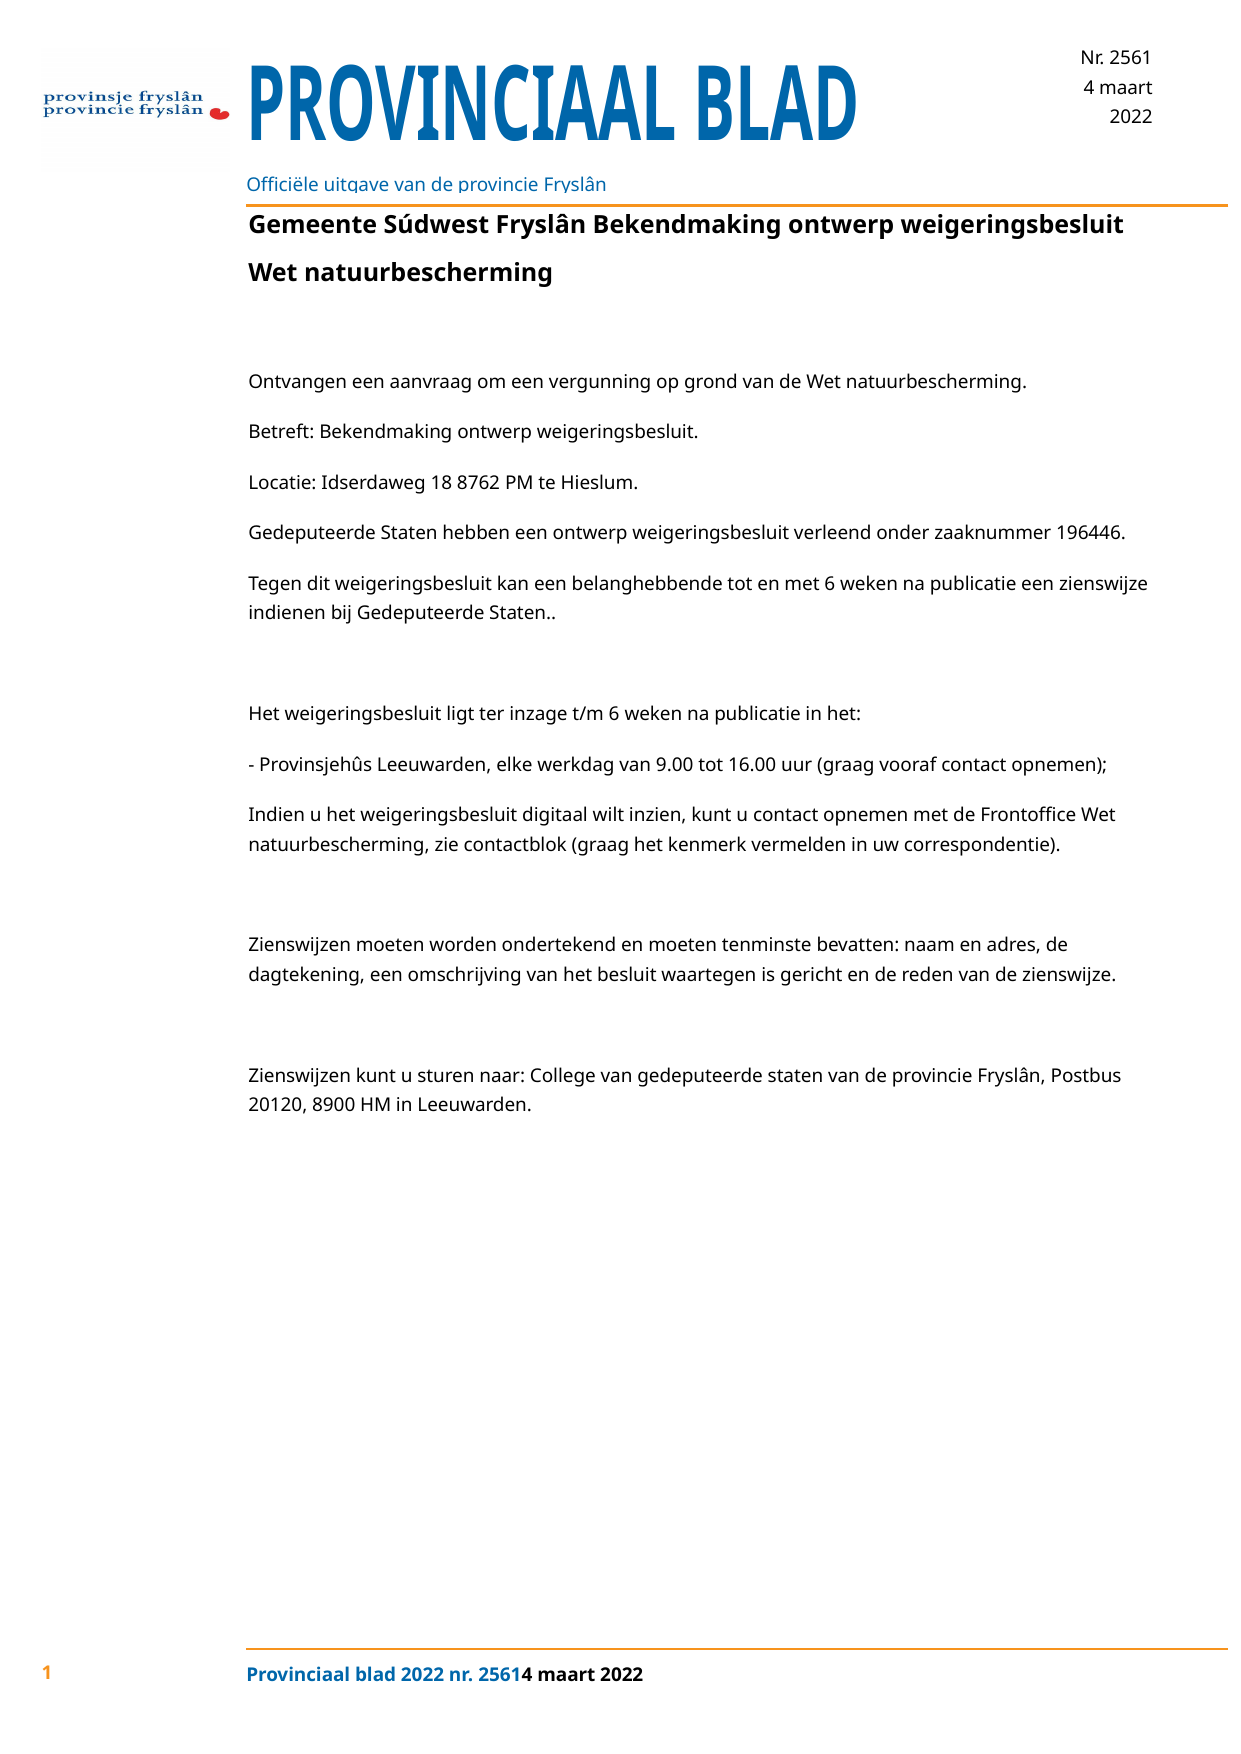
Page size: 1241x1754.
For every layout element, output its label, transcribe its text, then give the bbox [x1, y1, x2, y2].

text Gedeputeerde Staten hebben een ontwerp weigeringsbesluit verleend onder zaaknummer 196446. [248, 519, 1152, 545]
text Tegen dit weigeringsbesluit kan een belanghebbende tot en met 6 weken na publicatie een zienswijze indienen bij Gedeputeerde Staten.. [248, 570, 1152, 625]
text Betreft: Bekendmaking ontwerp weigeringsbesluit. [248, 419, 1152, 444]
text Gemeente Súdwest Fryslân Bekendmaking ontwerp weigeringsbesluit Wet natuurbescherming [248, 207, 1152, 288]
picture [41, 47, 231, 172]
text Zienswijzen moeten worden ondertekend en moeten tenminste bevatten: naam en adres, de dagtekening, een omschrijving van het besluit waartegen is gericht en de reden van de zienswijze. [248, 932, 1152, 987]
text Het weigeringsbesluit ligt ter inzage t/m 6 weken na publicatie in het: [248, 700, 1152, 726]
text Zienswijzen kunt u sturen naar: College van gedeputeerde staten van de provincie Fryslân, Postbus 20120, 8900 HM in Leeuwarden. [248, 1062, 1152, 1117]
text Locatie: Idserdaweg 18 8762 PM te Hieslum. [248, 469, 1152, 495]
text Ontvangen een aanvraag om een vergunning op grond van de Wet natuurbescherming. [248, 368, 1152, 394]
text Indien u het weigeringsbesluit digitaal wilt inzien, kunt u contact opnemen met de Frontoffice Wet natuurbescherming, zie contactblok (graag het kenmerk vermelden in uw correspondentie). [248, 801, 1152, 857]
text - Provinsjehûs Leeuwarden, elke werkdag van 9.00 tot 16.00 uur (graag vooraf contact opnemen); [248, 751, 1152, 777]
